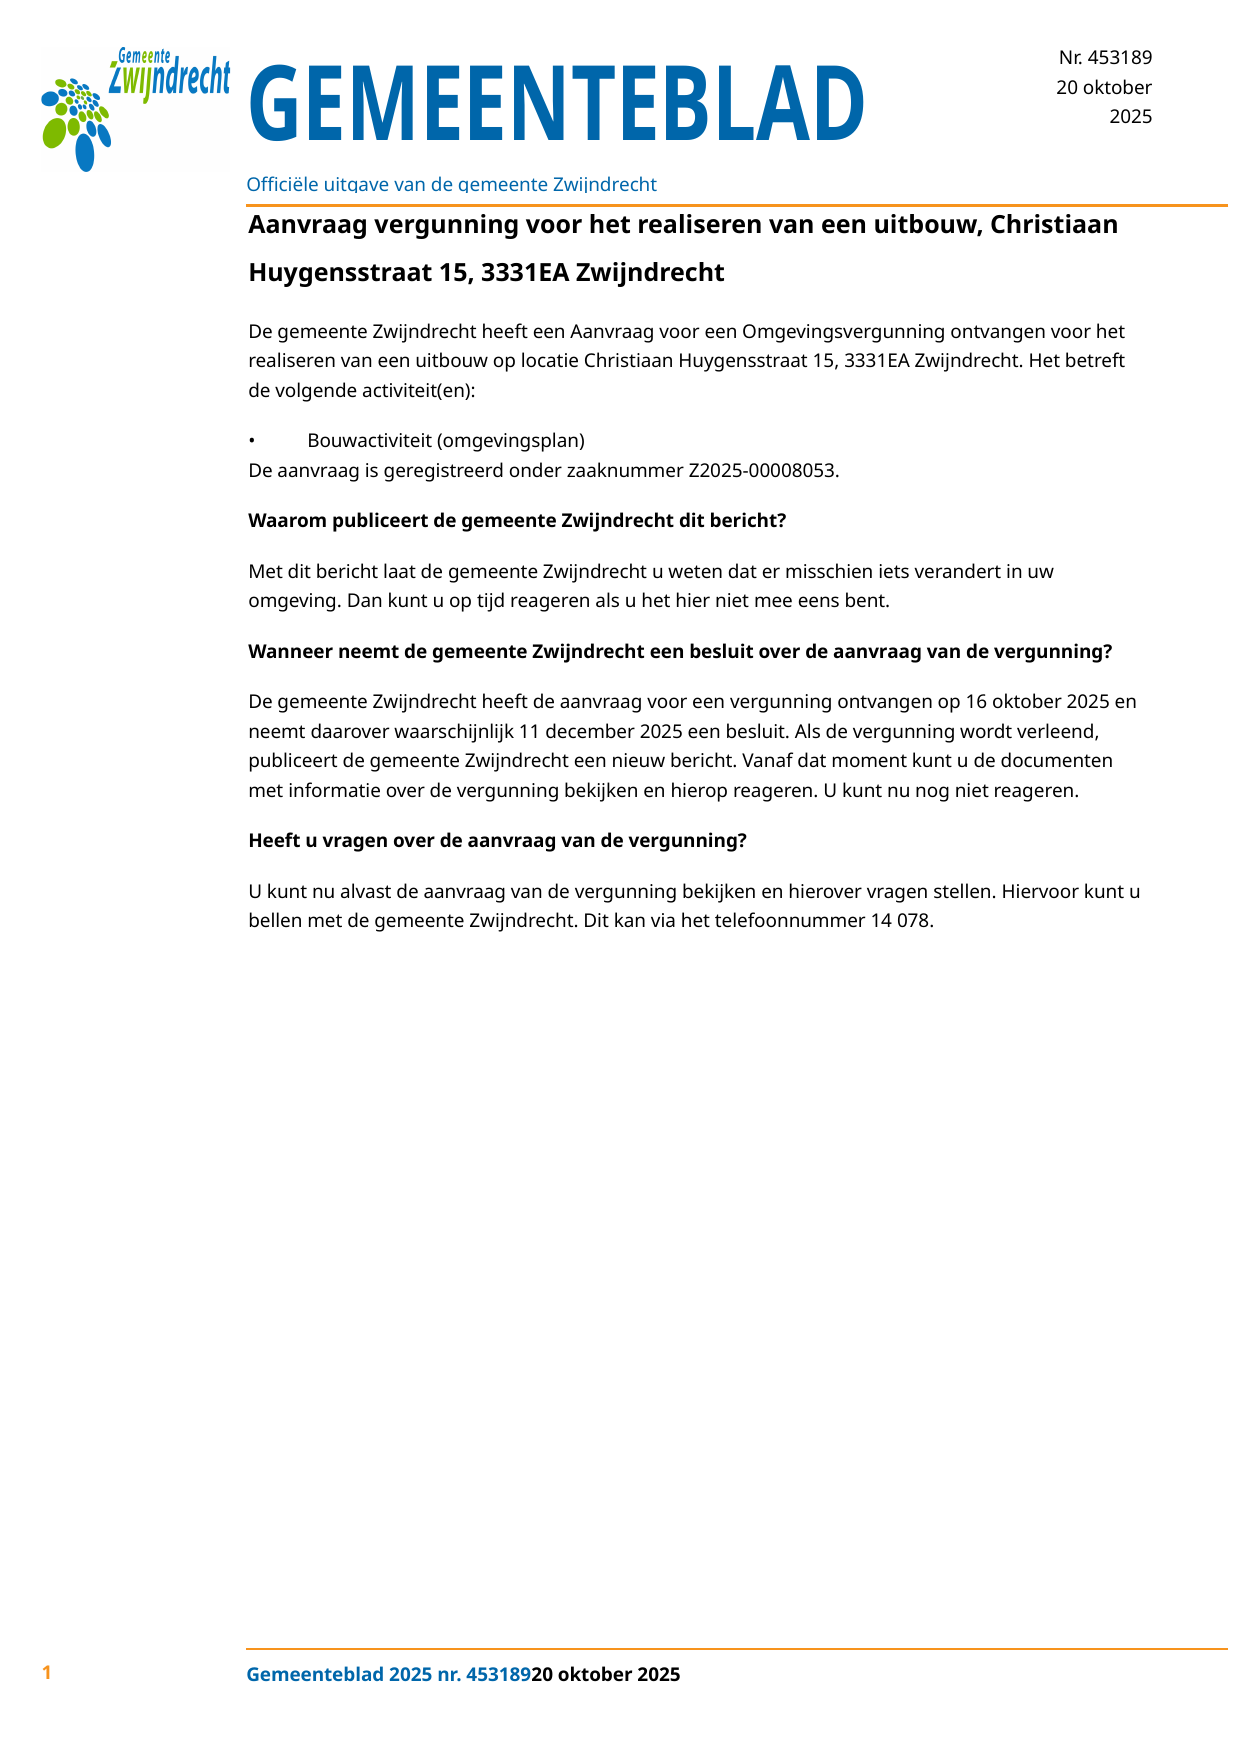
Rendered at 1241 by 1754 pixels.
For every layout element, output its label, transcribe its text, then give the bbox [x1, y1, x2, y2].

text Heeft u vragen over de aanvraag van de vergunning? [248, 827, 1152, 853]
picture [41, 47, 231, 172]
text Waarom publiceert de gemeente Zwijndrecht dit bericht? [248, 507, 1152, 533]
list Bouwactiviteit (omgevingsplan) [248, 427, 1152, 453]
text De gemeente Zwijndrecht heeft een Aanvraag voor een Omgevingsvergunning ontvangen voor het realiseren van een uitbouw op locatie Christiaan Huygensstraat 15, 3331EA Zwijndrecht. Het betreft de volgende activiteit(en): [248, 318, 1152, 403]
text Wanneer neemt de gemeente Zwijndrecht een besluit over de aanvraag van de vergunning? [248, 638, 1152, 664]
text De aanvraag is geregistreerd onder zaaknummer Z2025-00008053. [248, 457, 1152, 483]
text Aanvraag vergunning voor het realiseren van een uitbouw, Christiaan Huygensstraat 15, 3331EA Zwijndrecht [248, 207, 1152, 288]
text U kunt nu alvast de aanvraag van de vergunning bekijken en hierover vragen stellen. Hiervoor kunt u bellen met de gemeente Zwijndrecht. Dit kan via het telefoonnummer 14 078. [248, 878, 1152, 933]
text Met dit bericht laat de gemeente Zwijndrecht u weten dat er misschien iets verandert in uw omgeving. Dan kunt u op tijd reageren als u het hier niet mee eens bent. [248, 558, 1152, 613]
text De gemeente Zwijndrecht heeft de aanvraag voor een vergunning ontvangen op 16 oktober 2025 en neemt daarover waarschijnlijk 11 december 2025 een besluit. Als de vergunning wordt verleend, publiceert de gemeente Zwijndrecht een nieuw bericht. Vanaf dat moment kunt u de documenten met informatie over de vergunning bekijken en hierop reageren. U kunt nu nog niet reageren. [248, 688, 1152, 803]
